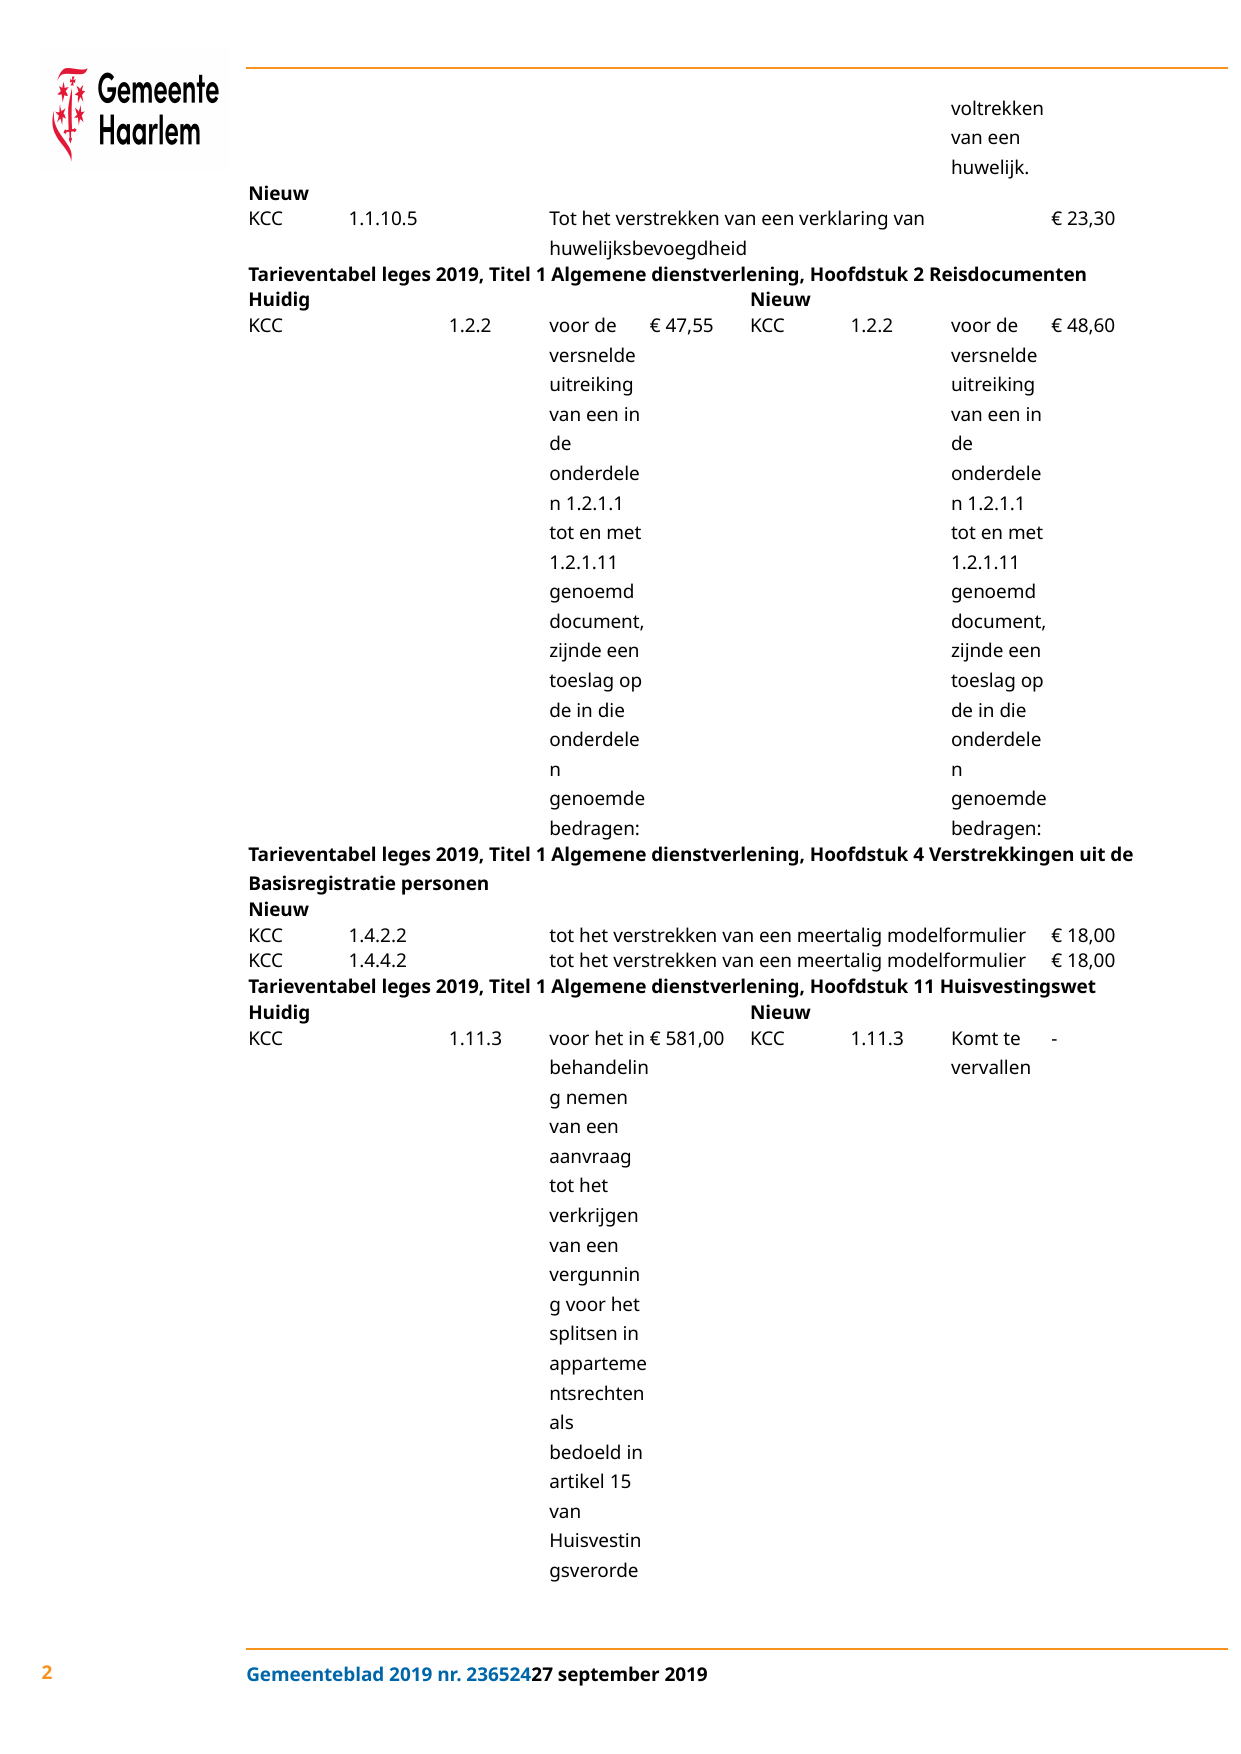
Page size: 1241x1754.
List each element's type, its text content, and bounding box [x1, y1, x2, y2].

table_cell [549, 95, 649, 180]
table_cell KCC [750, 1025, 850, 1583]
table_cell KCC [248, 312, 449, 841]
table_cell Tot het verstrekken van een verklaring van huwelijksbevoegdheid [549, 205, 1051, 261]
table_cell Tarieventabel leges 2019, Titel 1 Algemene dienstverlening, Hoofdstuk 2 Reisdocumenten [248, 261, 1152, 286]
table_cell - [1051, 1025, 1152, 1583]
table_cell Tarieventabel leges 2019, Titel 1 Algemene dienstverlening, Hoofdstuk 4 Verstrekkingen uit de Basisregistratie personen [248, 841, 1152, 896]
table_cell Nieuw [750, 286, 1051, 312]
table_cell voor het in behandeling nemen van een aanvraag tot het verkrijgen van een vergunning voor het splitsen in appartementsrechten als bedoeld in artikel 15 van Huisvestingsverorde [549, 1025, 649, 1583]
table_cell € 23,30 [1051, 205, 1152, 261]
table_cell tot het verstrekken van een meertalig modelformulier [549, 948, 1051, 973]
table_cell KCC [248, 1025, 449, 1583]
table_cell voor de versnelde uitreiking van een in de onderdelen 1.2.1.1 tot en met 1.2.1.11 genoemd document, zijnde een toeslag op de in die onderdelen genoemde bedragen: [951, 312, 1051, 841]
table_cell voltrekken van een huwelijk. [951, 95, 1051, 180]
table_cell [1051, 999, 1152, 1025]
table_cell Huidig [248, 286, 649, 312]
table_cell [1051, 95, 1152, 180]
table_cell tot het verstrekken van een meertalig modelformulier [549, 922, 1051, 948]
table_cell € 48,60 [1051, 312, 1152, 841]
table_cell [850, 95, 951, 180]
table_cell 1.11.3 [850, 1025, 951, 1583]
table_cell [650, 286, 750, 312]
table_cell 1.1.10.5 [348, 205, 549, 261]
table_cell € 47,55 [650, 312, 750, 841]
table_cell 1.4.2.2 [348, 922, 549, 948]
picture [41, 47, 231, 172]
table_cell [650, 999, 750, 1025]
table_cell voor de versnelde uitreiking van een in de onderdelen 1.2.1.1 tot en met 1.2.1.11 genoemd document, zijnde een toeslag op de in die onderdelen genoemde bedragen: [549, 312, 649, 841]
table_cell € 18,00 [1051, 948, 1152, 973]
table_cell 1.2.2 [449, 312, 549, 841]
table_cell KCC [750, 312, 850, 841]
table_cell Nieuw [750, 999, 1051, 1025]
table_cell [750, 95, 850, 180]
table_cell [1051, 286, 1152, 312]
table_cell KCC [248, 922, 348, 948]
table_cell [449, 95, 549, 180]
table_cell Komt te vervallen [951, 1025, 1051, 1583]
table_cell Nieuw [248, 180, 1152, 205]
table_cell Tarieventabel leges 2019, Titel 1 Algemene dienstverlening, Hoofdstuk 11 Huisvestingswet [248, 973, 1152, 999]
table_cell KCC [248, 948, 348, 973]
table_cell [248, 95, 449, 180]
table_cell Nieuw [248, 896, 1152, 922]
table_cell [650, 95, 750, 180]
table_cell 1.2.2 [850, 312, 951, 841]
table_cell KCC [248, 205, 348, 261]
table_cell 1.11.3 [449, 1025, 549, 1583]
table_cell € 18,00 [1051, 922, 1152, 948]
table_cell € 581,00 [650, 1025, 750, 1583]
table_cell 1.4.4.2 [348, 948, 549, 973]
table_cell Huidig [248, 999, 649, 1025]
